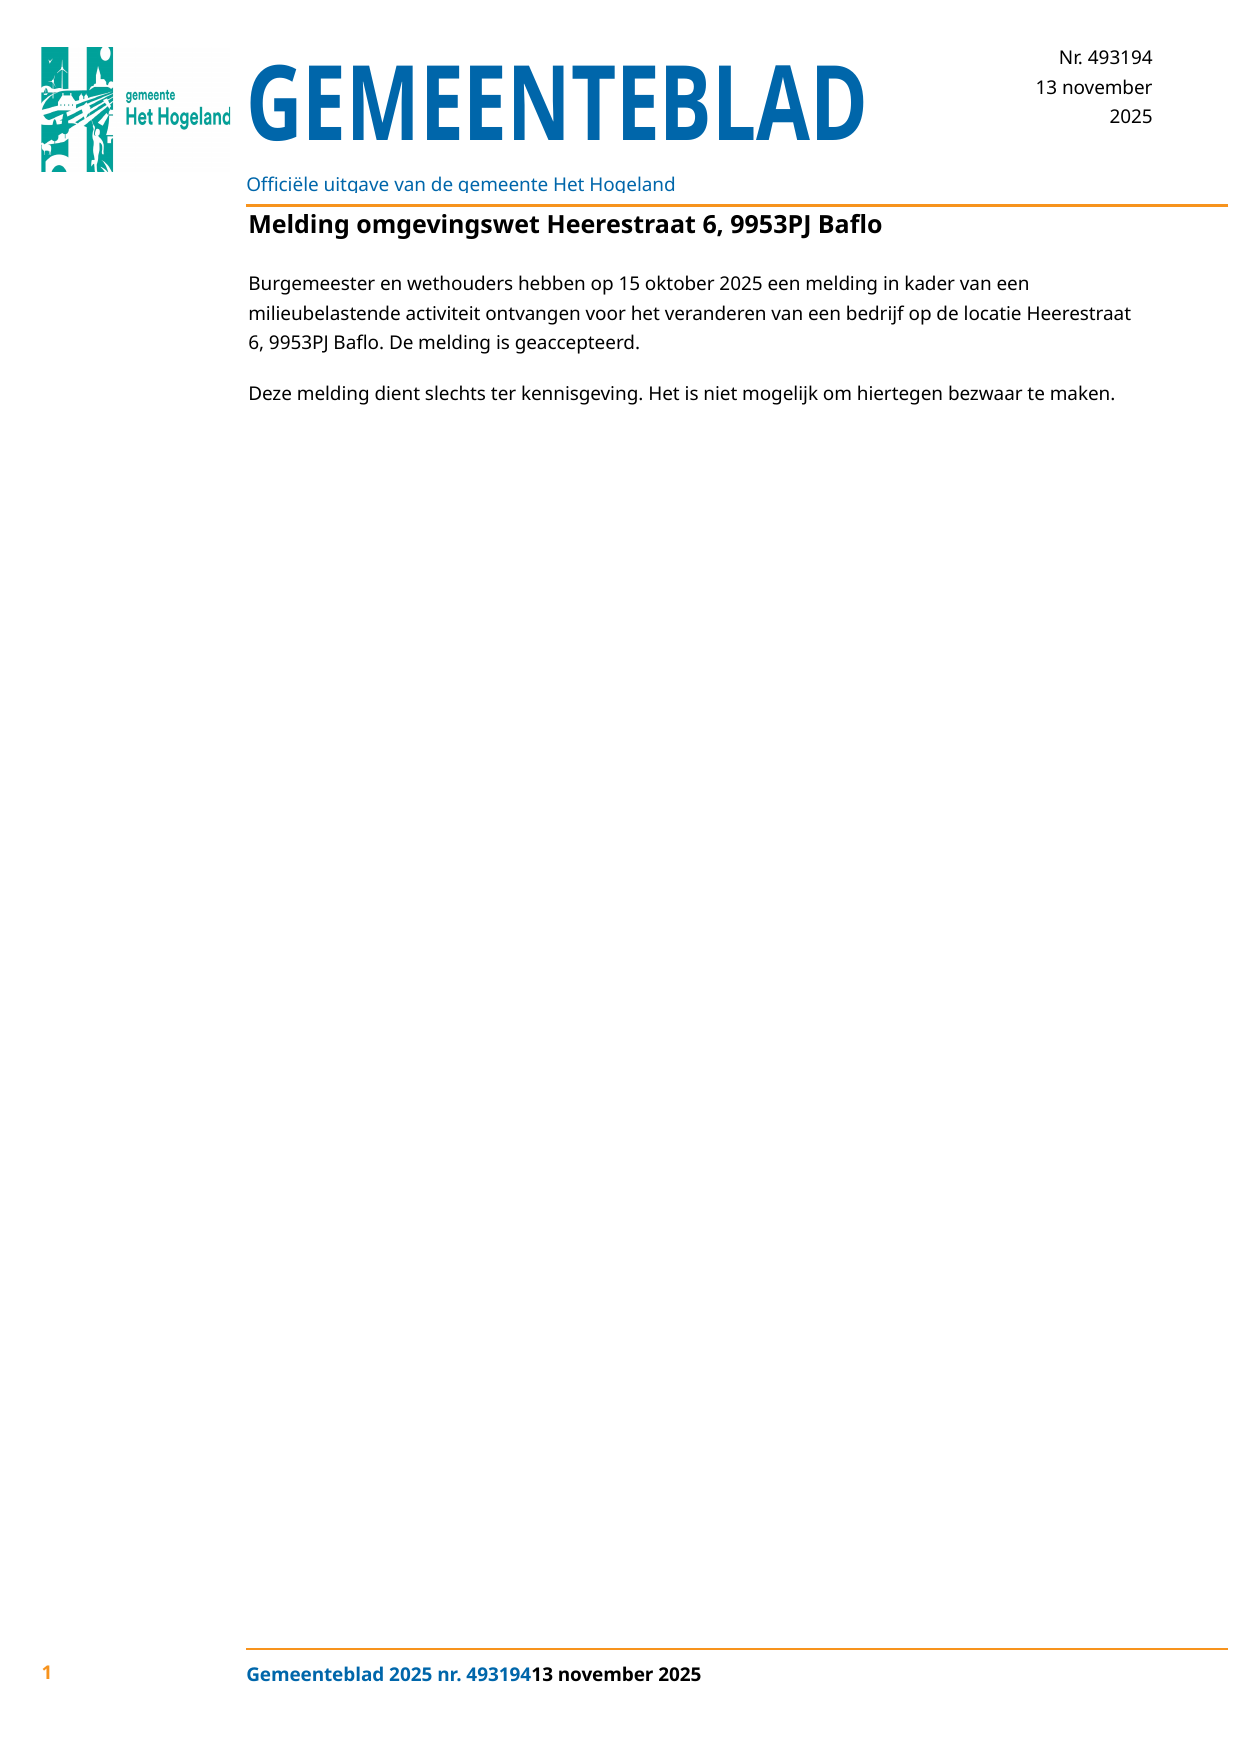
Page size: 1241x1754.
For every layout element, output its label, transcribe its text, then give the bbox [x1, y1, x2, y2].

text Deze melding dient slechts ter kennisgeving. Het is niet mogelijk om hiertegen bezwaar te maken. [248, 380, 1152, 406]
text Burgemeester en wethouders hebben op 15 oktober 2025 een melding in kader van een milieubelastende activiteit ontvangen voor het veranderen van een bedrijf op de locatie Heerestraat 6, 9953PJ Baflo. De melding is geaccepteerd. [248, 270, 1152, 355]
picture [41, 47, 231, 172]
text Melding omgevingswet Heerestraat 6, 9953PJ Baflo [248, 207, 1152, 241]
